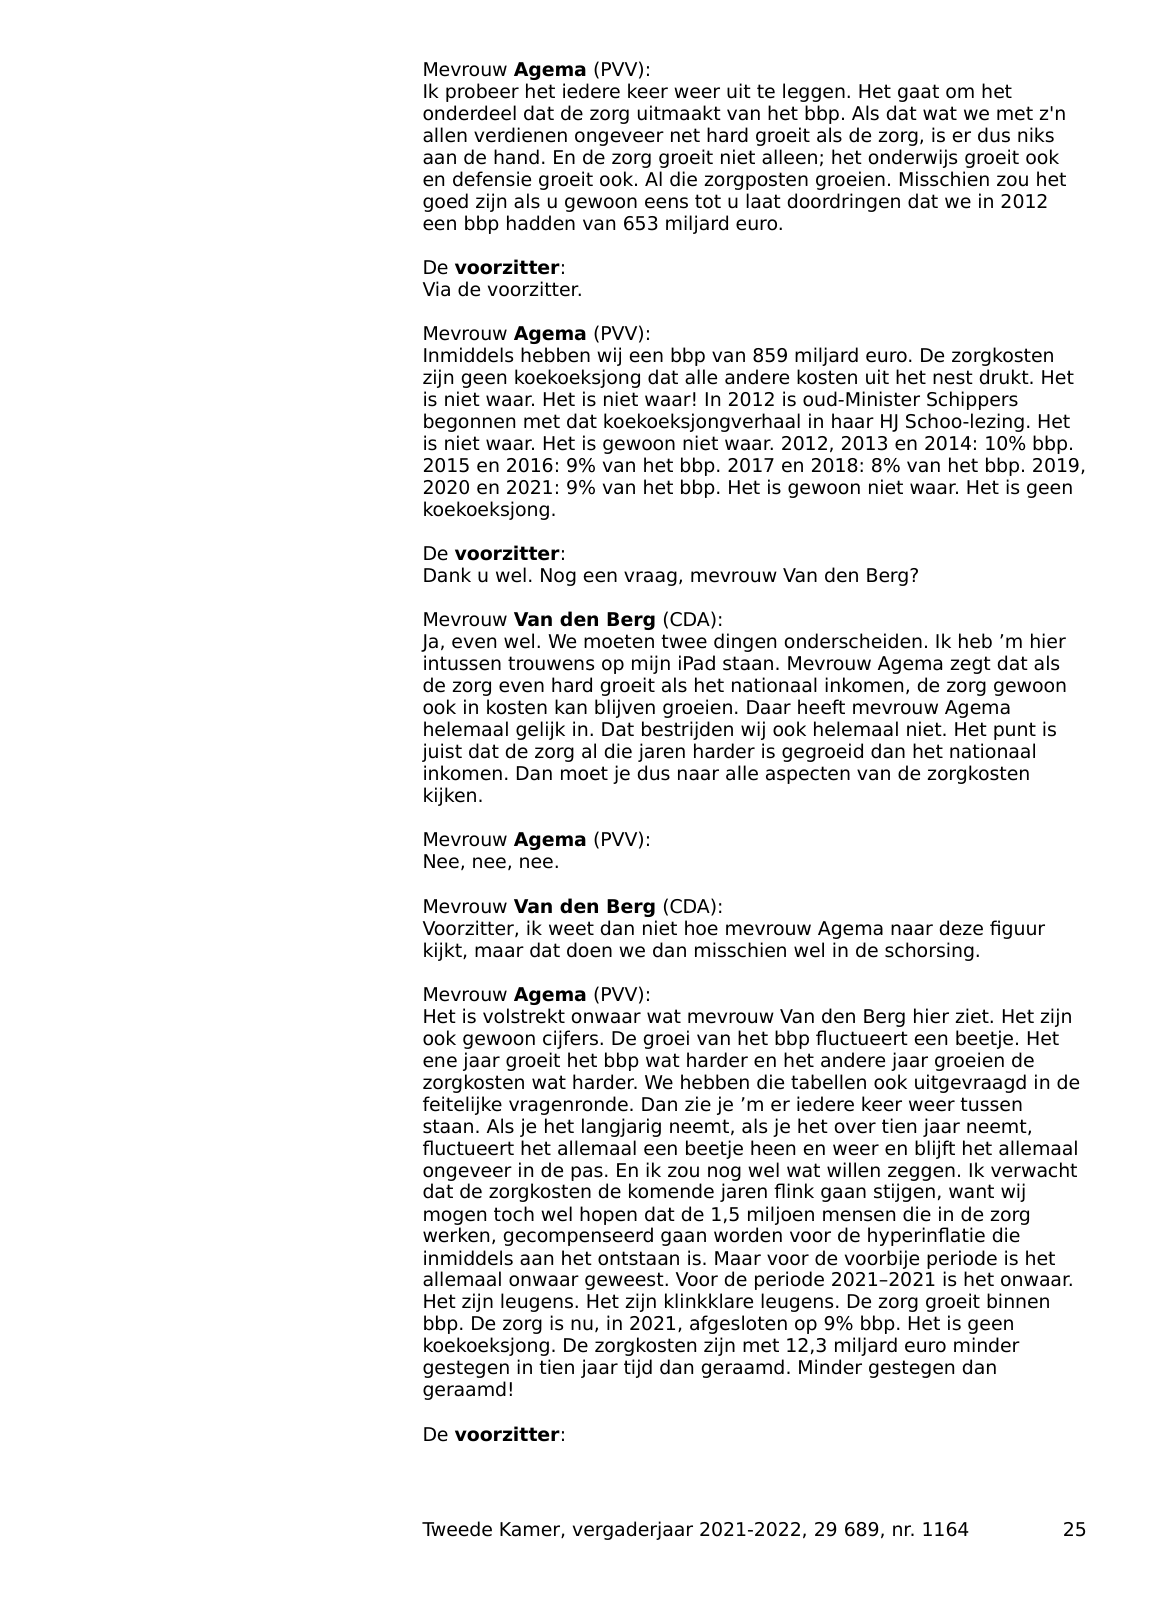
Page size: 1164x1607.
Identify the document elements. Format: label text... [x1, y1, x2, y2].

text Mevrouw Van den Berg (CDA): [422, 896, 1087, 917]
text Mevrouw Agema (PVV): [422, 323, 1087, 345]
text Ik probeer het iedere keer weer uit te leggen. Het gaat om het onderdeel dat de zorg uitmaakt van het bbp. Als dat wat we met z'n allen verdienen ongeveer net hard groeit als de zorg, is er dus niks aan de hand. En de zorg groeit niet alleen; het onderwijs groeit ook en defensie groeit ook. Al die zorgposten groeien. Misschien zou het goed zijn als u gewoon eens tot u laat doordringen dat we in 2012 een bbp hadden van 653 miljard euro. [422, 81, 1087, 235]
text Nee, nee, nee. [422, 851, 1087, 873]
text De voorzitter: [422, 257, 1087, 279]
text Mevrouw Agema (PVV): [422, 59, 1087, 81]
text Voorzitter, ik weet dan niet hoe mevrouw Agema naar deze figuur kijkt, maar dat doen we dan misschien wel in de schorsing. [422, 917, 1087, 961]
text De voorzitter: [422, 543, 1087, 565]
text Mevrouw Agema (PVV): [422, 984, 1087, 1006]
text Mevrouw Agema (PVV): [422, 829, 1087, 851]
text Het is volstrekt onwaar wat mevrouw Van den Berg hier ziet. Het zijn ook gewoon cijfers. De groei van het bbp fluctueert een beetje. Het ene jaar groeit het bbp wat harder en het andere jaar groeien de zorgkosten wat harder. We hebben die tabellen ook uitgevraagd in de feitelijke vragenronde. Dan zie je ’m er iedere keer weer tussen staan. Als je het langjarig neemt, als je het over tien jaar neemt, fluctueert het allemaal een beetje heen en weer en blijft het allemaal ongeveer in de pas. En ik zou nog wel wat willen zeggen. Ik verwacht dat de zorgkosten de komende jaren flink gaan stijgen, want wij mogen toch wel hopen dat de 1,5 miljoen mensen die in de zorg werken, gecompenseerd gaan worden voor de hyperinflatie die inmiddels aan het ontstaan is. Maar voor de voorbije periode is het allemaal onwaar geweest. Voor de periode 2021–2021 is het onwaar. Het zijn leugens. Het zijn klinkklare leugens. De zorg groeit binnen bbp. De zorg is nu, in 2021, afgesloten op 9% bbp. Het is geen koekoeksjong. De zorgkosten zijn met 12,3 miljard euro minder gestegen in tien jaar tijd dan geraamd. Minder gestegen dan geraamd! [422, 1006, 1087, 1401]
text De voorzitter: [422, 1423, 1087, 1445]
text Ja, even wel. We moeten twee dingen onderscheiden. Ik heb ’m hier intussen trouwens op mijn iPad staan. Mevrouw Agema zegt dat als de zorg even hard groeit als het nationaal inkomen, de zorg gewoon ook in kosten kan blijven groeien. Daar heeft mevrouw Agema helemaal gelijk in. Dat bestrijden wij ook helemaal niet. Het punt is juist dat de zorg al die jaren harder is gegroeid dan het nationaal inkomen. Dan moet je dus naar alle aspecten van de zorgkosten kijken. [422, 631, 1087, 807]
text Dank u wel. Nog een vraag, mevrouw Van den Berg? [422, 565, 1087, 587]
text Mevrouw Van den Berg (CDA): [422, 609, 1087, 631]
text Via de voorzitter. [422, 279, 1087, 301]
text Inmiddels hebben wij een bbp van 859 miljard euro. De zorgkosten zijn geen koekoeksjong dat alle andere kosten uit het nest drukt. Het is niet waar. Het is niet waar! In 2012 is oud-Minister Schippers begonnen met dat koekoeksjongverhaal in haar HJ Schoo-lezing. Het is niet waar. Het is gewoon niet waar. 2012, 2013 en 2014: 10% bbp. 2015 en 2016: 9% van het bbp. 2017 en 2018: 8% van het bbp. 2019, 2020 en 2021: 9% van het bbp. Het is gewoon niet waar. Het is geen koekoeksjong. [422, 345, 1087, 521]
